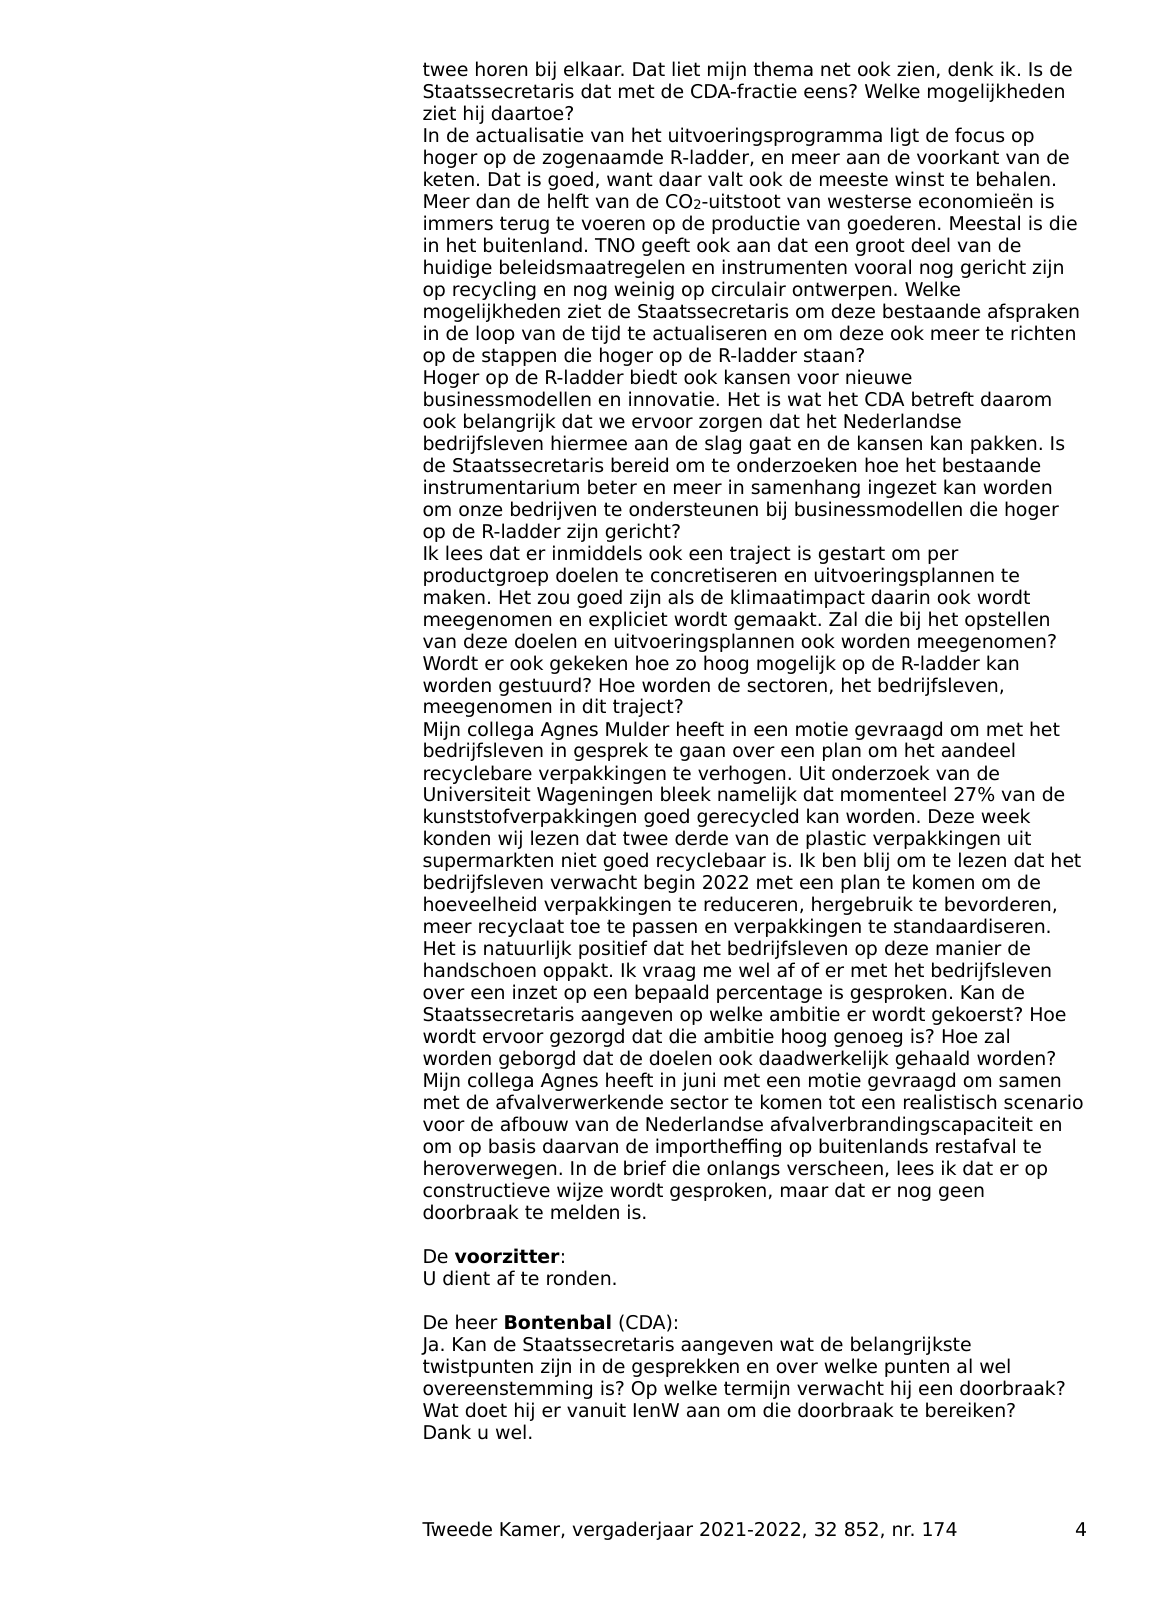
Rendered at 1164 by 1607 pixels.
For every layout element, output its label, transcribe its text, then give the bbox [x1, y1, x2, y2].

text U dient af te ronden. [422, 1268, 1087, 1290]
text Dank u wel. [422, 1422, 1087, 1444]
text De heer Bontenbal (CDA): [422, 1312, 1087, 1334]
text Ja. Kan de Staatssecretaris aangeven wat de belangrijkste twistpunten zijn in de gesprekken en over welke punten al wel overeenstemming is? Op welke termijn verwacht hij een doorbraak? Wat doet hij er vanuit IenW aan om die doorbraak te bereiken? [422, 1334, 1087, 1422]
text Ik lees dat er inmiddels ook een traject is gestart om per productgroep doelen te concretiseren en uitvoeringsplannen te maken. Het zou goed zijn als de klimaatimpact daarin ook wordt meegenomen en expliciet wordt gemaakt. Zal die bij het opstellen van deze doelen en uitvoeringsplannen ook worden meegenomen? Wordt er ook gekeken hoe zo hoog mogelijk op de R-ladder kan worden gestuurd? Hoe worden de sectoren, het bedrijfsleven, meegenomen in dit traject? [422, 543, 1087, 718]
text Hoger op de R-ladder biedt ook kansen voor nieuwe businessmodellen en innovatie. Het is wat het CDA betreft daarom ook belangrijk dat we ervoor zorgen dat het Nederlandse bedrijfsleven hiermee aan de slag gaat en de kansen kan pakken. Is de Staatssecretaris bereid om te onderzoeken hoe het bestaande instrumentarium beter en meer in samenhang ingezet kan worden om onze bedrijven te ondersteunen bij businessmodellen die hoger op de R-ladder zijn gericht? [422, 367, 1087, 543]
text twee horen bij elkaar. Dat liet mijn thema net ook zien, denk ik. Is de Staatssecretaris dat met de CDA-fractie eens? Welke mogelijkheden ziet hij daartoe? [422, 59, 1087, 125]
text De voorzitter: [422, 1246, 1087, 1268]
text Mijn collega Agnes Mulder heeft in een motie gevraagd om met het bedrijfsleven in gesprek te gaan over een plan om het aandeel recyclebare verpakkingen te verhogen. Uit onderzoek van de Universiteit Wageningen bleek namelijk dat momenteel 27% van de kunststofverpakkingen goed gerecycled kan worden. Deze week konden wij lezen dat twee derde van de plastic verpakkingen uit supermarkten niet goed recyclebaar is. Ik ben blij om te lezen dat het bedrijfsleven verwacht begin 2022 met een plan te komen om de hoeveelheid verpakkingen te reduceren, hergebruik te bevorderen, meer recyclaat toe te passen en verpakkingen te standaardiseren. Het is natuurlijk positief dat het bedrijfsleven op deze manier de handschoen oppakt. Ik vraag me wel af of er met het bedrijfsleven over een inzet op een bepaald percentage is gesproken. Kan de Staatssecretaris aangeven op welke ambitie er wordt gekoerst? Hoe wordt ervoor gezorgd dat die ambitie hoog genoeg is? Hoe zal worden geborgd dat de doelen ook daadwerkelijk gehaald worden? [422, 718, 1087, 1070]
text Mijn collega Agnes heeft in juni met een motie gevraagd om samen met de afvalverwerkende sector te komen tot een realistisch scenario voor de afbouw van de Nederlandse afvalverbrandingscapaciteit en om op basis daarvan de importheffing op buitenlands restafval te heroverwegen. In de brief die onlangs verscheen, lees ik dat er op constructieve wijze wordt gesproken, maar dat er nog geen doorbraak te melden is. [422, 1070, 1087, 1224]
text In de actualisatie van het uitvoeringsprogramma ligt de focus op hoger op de zogenaamde R-ladder, en meer aan de voorkant van de keten. Dat is goed, want daar valt ook de meeste winst te behalen. Meer dan de helft van de CO2-uitstoot van westerse economieën is immers terug te voeren op de productie van goederen. Meestal is die in het buitenland. TNO geeft ook aan dat een groot deel van de huidige beleidsmaatregelen en instrumenten vooral nog gericht zijn op recycling en nog weinig op circulair ontwerpen. Welke mogelijkheden ziet de Staatssecretaris om deze bestaande afspraken in de loop van de tijd te actualiseren en om deze ook meer te richten op de stappen die hoger op de R-ladder staan? [422, 125, 1087, 367]
